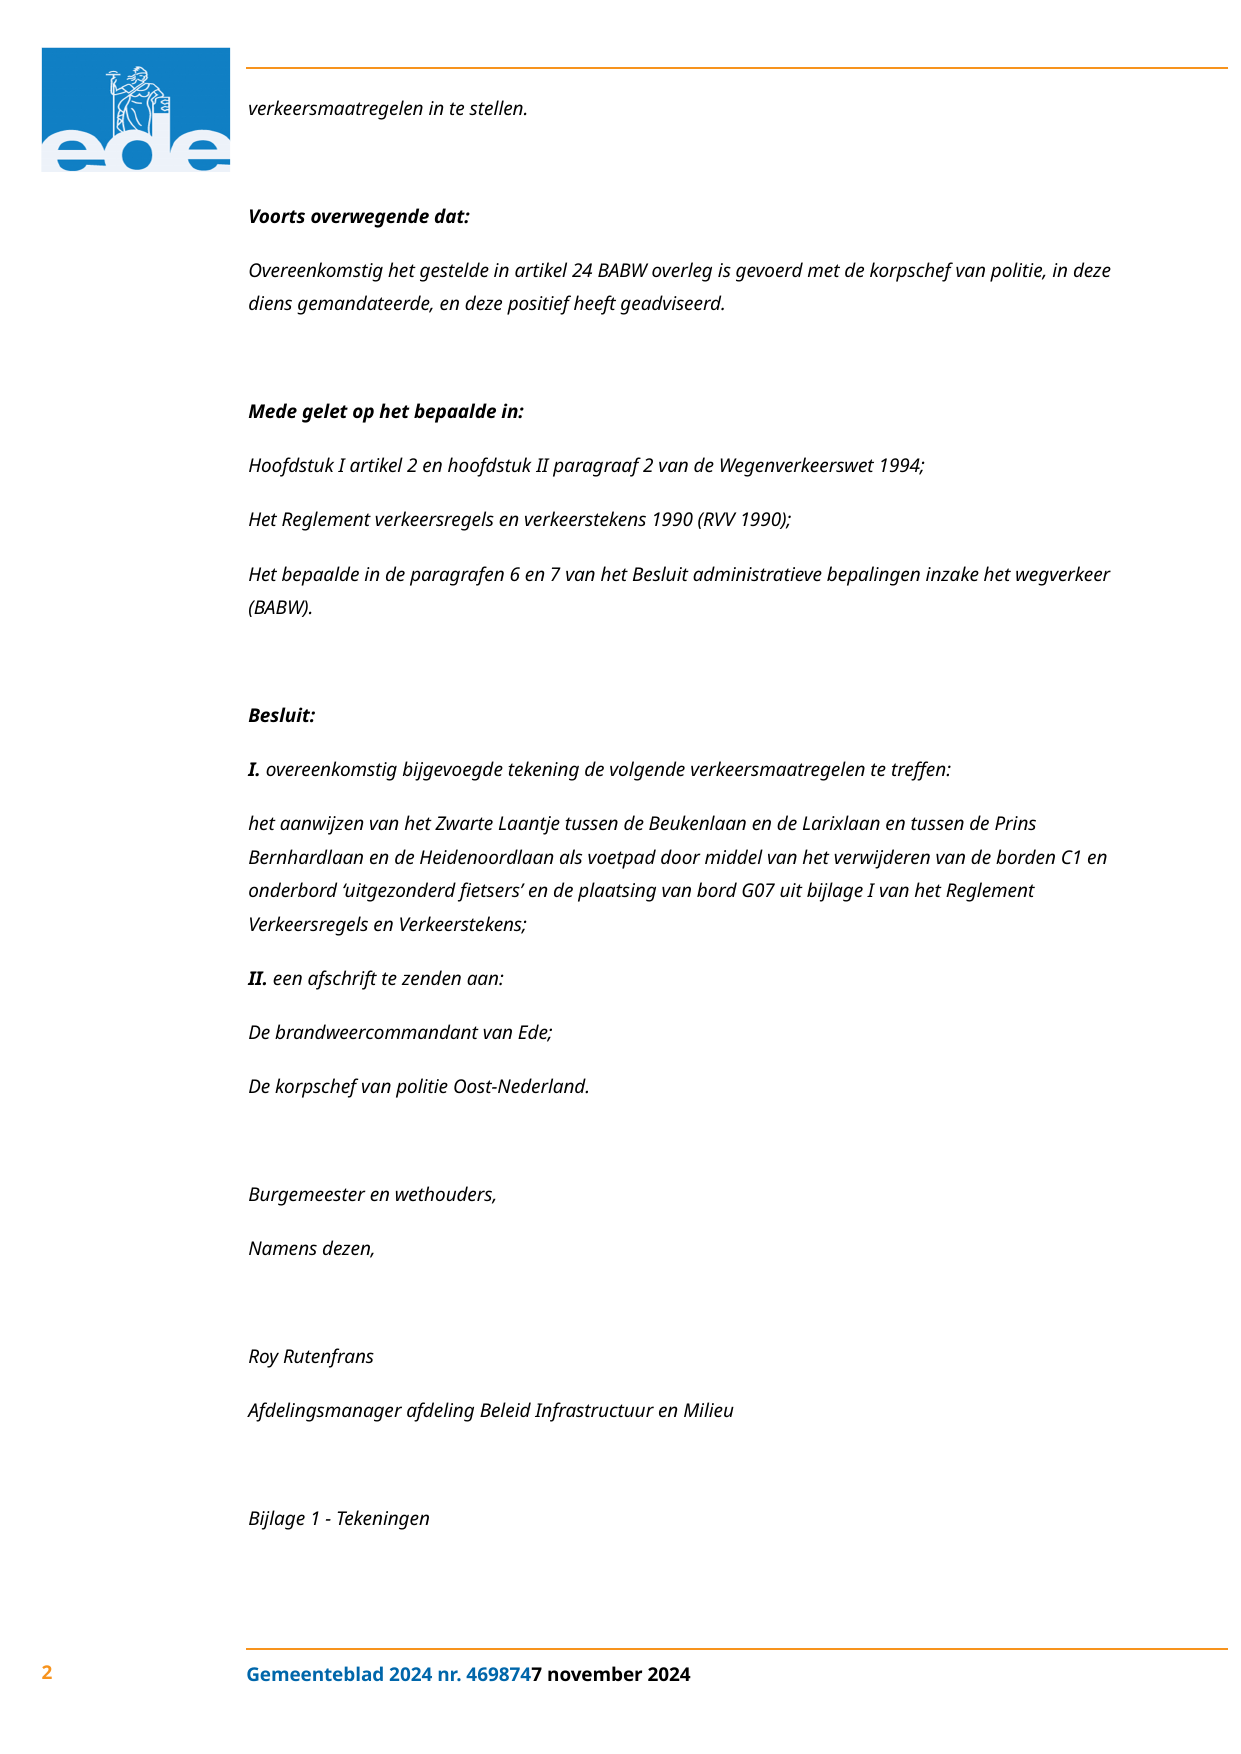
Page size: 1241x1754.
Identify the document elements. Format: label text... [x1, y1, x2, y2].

text De brandweercommandant van Ede; [248, 1019, 1152, 1044]
text Mede gelet op het bepaalde in: [248, 398, 1152, 424]
text Overeenkomstig het gestelde in artikel 24 BABW overleg is gevoerd met de korpschef van politie, in deze diens gemandateerde, en deze positief heeft geadviseerd. [248, 257, 1152, 316]
text Roy Rutenfrans [248, 1343, 1152, 1369]
text Voorts overwegende dat: [248, 203, 1152, 229]
text I. overeenkomstig bijgevoegde tekening de volgende verkeersmaatregelen te treffen: [248, 756, 1152, 782]
text Besluit: [248, 702, 1152, 728]
text Bijlage 1 - Tekeningen [248, 1505, 1152, 1531]
text Het Reglement verkeersregels en verkeerstekens 1990 (RVV 1990); [248, 507, 1152, 532]
text Het bepaalde in de paragrafen 6 en 7 van het Besluit administratieve bepalingen inzake het wegverkeer (BABW). [248, 561, 1152, 620]
text De korpschef van politie Oost-Nederland. [248, 1073, 1152, 1099]
picture [41, 47, 231, 172]
text Afdelingsmanager afdeling Beleid Infrastructuur en Milieu [248, 1397, 1152, 1423]
text het aanwijzen van het Zwarte Laantje tussen de Beukenlaan en de Larixlaan en tussen de Prins Bernhardlaan en de Heidenoordlaan als voetpad door middel van het verwijderen van de borden C1 en onderbord ‘uitgezonderd fietsers’ en de plaatsing van bord G07 uit bijlage I van het Reglement Verkeersregels en Verkeerstekens; [248, 810, 1152, 936]
text II. een afschrift te zenden aan: [248, 965, 1152, 991]
text verkeersmaatregelen in te stellen. [248, 95, 1152, 121]
text Namens dezen, [248, 1235, 1152, 1261]
text Burgemeester en wethouders, [248, 1181, 1152, 1207]
text Hoofdstuk I artikel 2 en hoofdstuk II paragraaf 2 van de Wegenverkeerswet 1994; [248, 453, 1152, 478]
